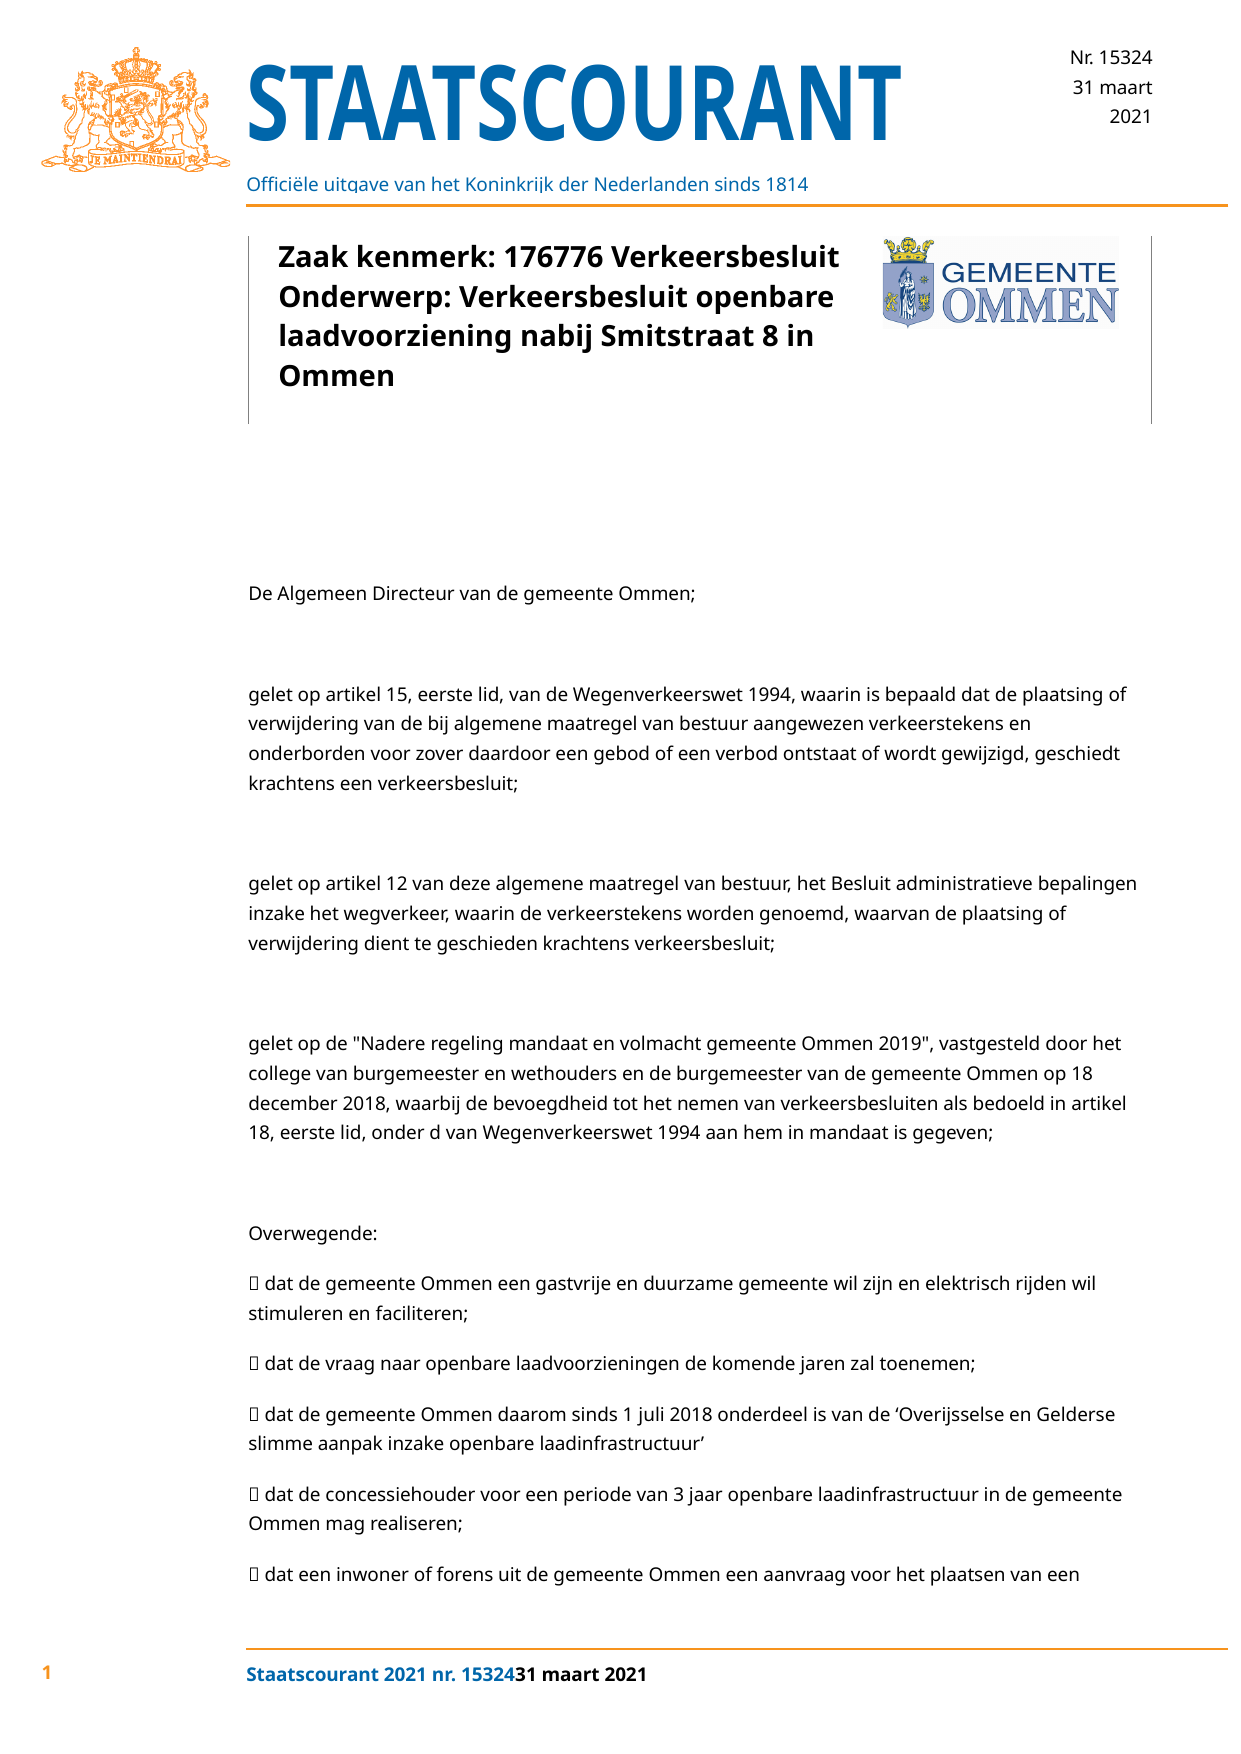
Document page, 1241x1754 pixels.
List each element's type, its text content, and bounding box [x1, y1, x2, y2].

text De Algemeen Directeur van de gemeente Ommen; [248, 580, 1152, 606]
picture [41, 47, 231, 172]
text gelet op artikel 15, eerste lid, van de Wegenverkeerswet 1994, waarin is bepaald dat de plaatsing of verwijdering van de bij algemene maatregel van bestuur aangewezen verkeerstekens en onderborden voor zover daardoor een gebod of een verbod ontstaat of wordt gewijzigd, geschiedt krachtens een verkeersbesluit; [248, 681, 1152, 796]
text  dat de concessiehouder voor een periode van 3 jaar openbare laadinfrastructuur in de gemeente Ommen mag realiseren; [248, 1481, 1152, 1536]
text gelet op artikel 12 van deze algemene maatregel van bestuur, het Besluit administratieve bepalingen inzake het wegverkeer, waarin de verkeerstekens worden genoemd, waarvan de plaatsing of verwijdering dient te geschieden krachtens verkeersbesluit; [248, 871, 1152, 956]
text  dat de gemeente Ommen daarom sinds 1 juli 2018 onderdeel is van de ‘Overijsselse en Gelderse slimme aanpak inzake openbare laadinfrastructuur’ [248, 1401, 1152, 1456]
text  dat de vraag naar openbare laadvoorzieningen de komende jaren zal toenemen; [248, 1351, 1152, 1376]
table_header Zaak kenmerk: 176776 Verkeersbesluit Onderwerp: Verkeersbesluit openbare laadvoorziening nabij Smitstraat 8 in Ommen [249, 236, 850, 424]
text  dat de gemeente Ommen een gastvrije en duurzame gemeente wil zijn en elektrisch rijden wil stimuleren en faciliteren; [248, 1271, 1152, 1326]
text Overwegende: [248, 1220, 1152, 1246]
text  dat een inwoner of forens uit de gemeente Ommen een aanvraag voor het plaatsen van een [248, 1561, 1152, 1587]
table_header [850, 236, 1151, 424]
picture [882, 236, 1119, 329]
text gelet op de "Nadere regeling mandaat en volmacht gemeente Ommen 2019", vastgesteld door het college van burgemeester en wethouders en de burgemeester van de gemeente Ommen op 18 december 2018, waarbij de bevoegdheid tot het nemen van verkeersbesluiten als bedoeld in artikel 18, eerste lid, onder d van Wegenverkeerswet 1994 aan hem in mandaat is gegeven; [248, 1031, 1152, 1145]
